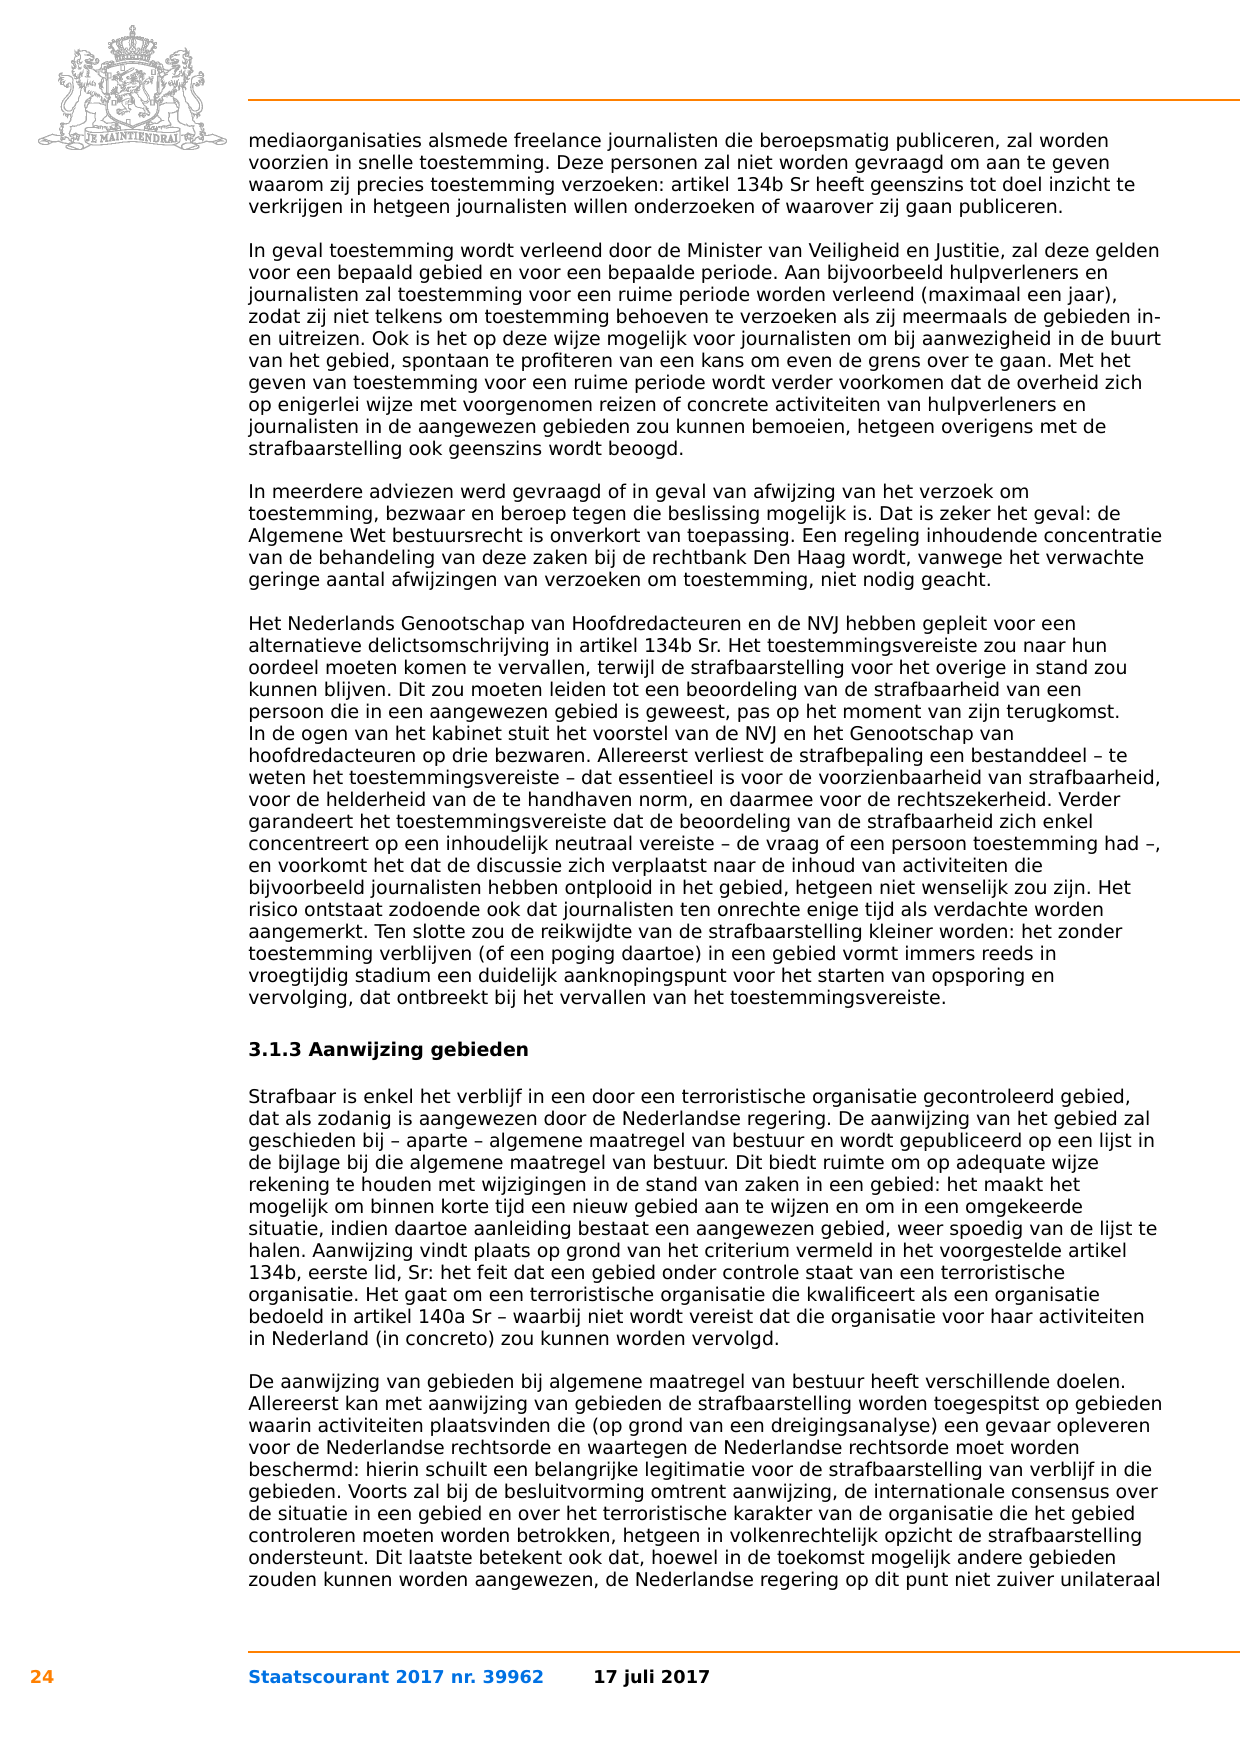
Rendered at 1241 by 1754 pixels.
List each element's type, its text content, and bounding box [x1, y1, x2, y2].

text Strafbaar is enkel het verblijf in een door een terroristische organisatie gecontroleerd gebied, dat als zodanig is aangewezen door de Nederlandse regering. De aanwijzing van het gebied zal geschieden bij – aparte – algemene maatregel van bestuur en wordt gepubliceerd op een lijst in de bijlage bij die algemene maatregel van bestuur. Dit biedt ruimte om op adequate wijze rekening te houden met wijzigingen in de stand van zaken in een gebied: het maakt het mogelijk om binnen korte tijd een nieuw gebied aan te wijzen en om in een omgekeerde situatie, indien daartoe aanleiding bestaat een aangewezen gebied, weer spoedig van de lijst te halen. Aanwijzing vindt plaats op grond van het criterium vermeld in het voorgestelde artikel 134b, eerste lid, Sr: het feit dat een gebied onder controle staat van een terroristische organisatie. Het gaat om een terroristische organisatie die kwalificeert als een organisatie bedoeld in artikel 140a Sr – waarbij niet wordt vereist dat die organisatie voor haar activiteiten in Nederland (in concreto) zou kunnen worden vervolgd. [248, 1086, 1163, 1349]
text mediaorganisaties alsmede freelance journalisten die beroepsmatig publiceren, zal worden voorzien in snelle toestemming. Deze personen zal niet worden gevraagd om aan te geven waarom zij precies toestemming verzoeken: artikel 134b Sr heeft geenszins tot doel inzicht te verkrijgen in hetgeen journalisten willen onderzoeken of waarover zij gaan publiceren. [248, 130, 1163, 218]
picture [38, 25, 227, 150]
text Het Nederlands Genootschap van Hoofdredacteuren en de NVJ hebben gepleit voor een alternatieve delictsomschrijving in artikel 134b Sr. Het toestemmingsvereiste zou naar hun oordeel moeten komen te vervallen, terwijl de strafbaarstelling voor het overige in stand zou kunnen blijven. Dit zou moeten leiden tot een beoordeling van de strafbaarheid van een persoon die in een aangewezen gebied is geweest, pas op het moment van zijn terugkomst. [248, 613, 1163, 723]
text In de ogen van het kabinet stuit het voorstel van de NVJ en het Genootschap van hoofdredacteuren op drie bezwaren. Allereerst verliest de strafbepaling een bestanddeel – te weten het toestemmingsvereiste – dat essentieel is voor de voorzienbaarheid van strafbaarheid, voor de helderheid van de te handhaven norm, en daarmee voor de rechtszekerheid. Verder garandeert het toestemmingsvereiste dat de beoordeling van de strafbaarheid zich enkel concentreert op een inhoudelijk neutraal vereiste – de vraag of een persoon toestemming had –, en voorkomt het dat de discussie zich verplaatst naar de inhoud van activiteiten die bijvoorbeeld journalisten hebben ontplooid in het gebied, hetgeen niet wenselijk zou zijn. Het risico ontstaat zodoende ook dat journalisten ten onrechte enige tijd als verdachte worden aangemerkt. Ten slotte zou de reikwijdte van de strafbaarstelling kleiner worden: het zonder toestemming verblijven (of een poging daartoe) in een gebied vormt immers reeds in vroegtijdig stadium een duidelijk aanknopingspunt voor het starten van opsporing en vervolging, dat ontbreekt bij het vervallen van het toestemmingsvereiste. [248, 723, 1163, 1009]
text In meerdere adviezen werd gevraagd of in geval van afwijzing van het verzoek om toestemming, bezwaar en beroep tegen die beslissing mogelijk is. Dat is zeker het geval: de Algemene Wet bestuursrecht is onverkort van toepassing. Een regeling inhoudende concentratie van de behandeling van deze zaken bij de rechtbank Den Haag wordt, vanwege het verwachte geringe aantal afwijzingen van verzoeken om toestemming, niet nodig geacht. [248, 481, 1163, 591]
subtitle 3.1.3 Aanwijzing gebieden [248, 1039, 1163, 1061]
text In geval toestemming wordt verleend door de Minister van Veiligheid en Justitie, zal deze gelden voor een bepaald gebied en voor een bepaalde periode. Aan bijvoorbeeld hulpverleners en journalisten zal toestemming voor een ruime periode worden verleend (maximaal een jaar), zodat zij niet telkens om toestemming behoeven te verzoeken als zij meermaals de gebieden in- en uitreizen. Ook is het op deze wijze mogelijk voor journalisten om bij aanwezigheid in de buurt van het gebied, spontaan te profiteren van een kans om even de grens over te gaan. Met het geven van toestemming voor een ruime periode wordt verder voorkomen dat de overheid zich op enigerlei wijze met voorgenomen reizen of concrete activiteiten van hulpverleners en journalisten in de aangewezen gebieden zou kunnen bemoeien, hetgeen overigens met de strafbaarstelling ook geenszins wordt beoogd. [248, 240, 1163, 459]
text De aanwijzing van gebieden bij algemene maatregel van bestuur heeft verschillende doelen. Allereerst kan met aanwijzing van gebieden de strafbaarstelling worden toegespitst op gebieden waarin activiteiten plaatsvinden die (op grond van een dreigingsanalyse) een gevaar opleveren voor de Nederlandse rechtsorde en waartegen de Nederlandse rechtsorde moet worden beschermd: hierin schuilt een belangrijke legitimatie voor de strafbaarstelling van verblijf in die gebieden. Voorts zal bij de besluitvorming omtrent aanwijzing, de internationale consensus over de situatie in een gebied en over het terroristische karakter van de organisatie die het gebied controleren moeten worden betrokken, hetgeen in volkenrechtelijk opzicht de strafbaarstelling ondersteunt. Dit laatste betekent ook dat, hoewel in de toekomst mogelijk andere gebieden zouden kunnen worden aangewezen, de Nederlandse regering op dit punt niet zuiver unilateraal [248, 1371, 1163, 1591]
